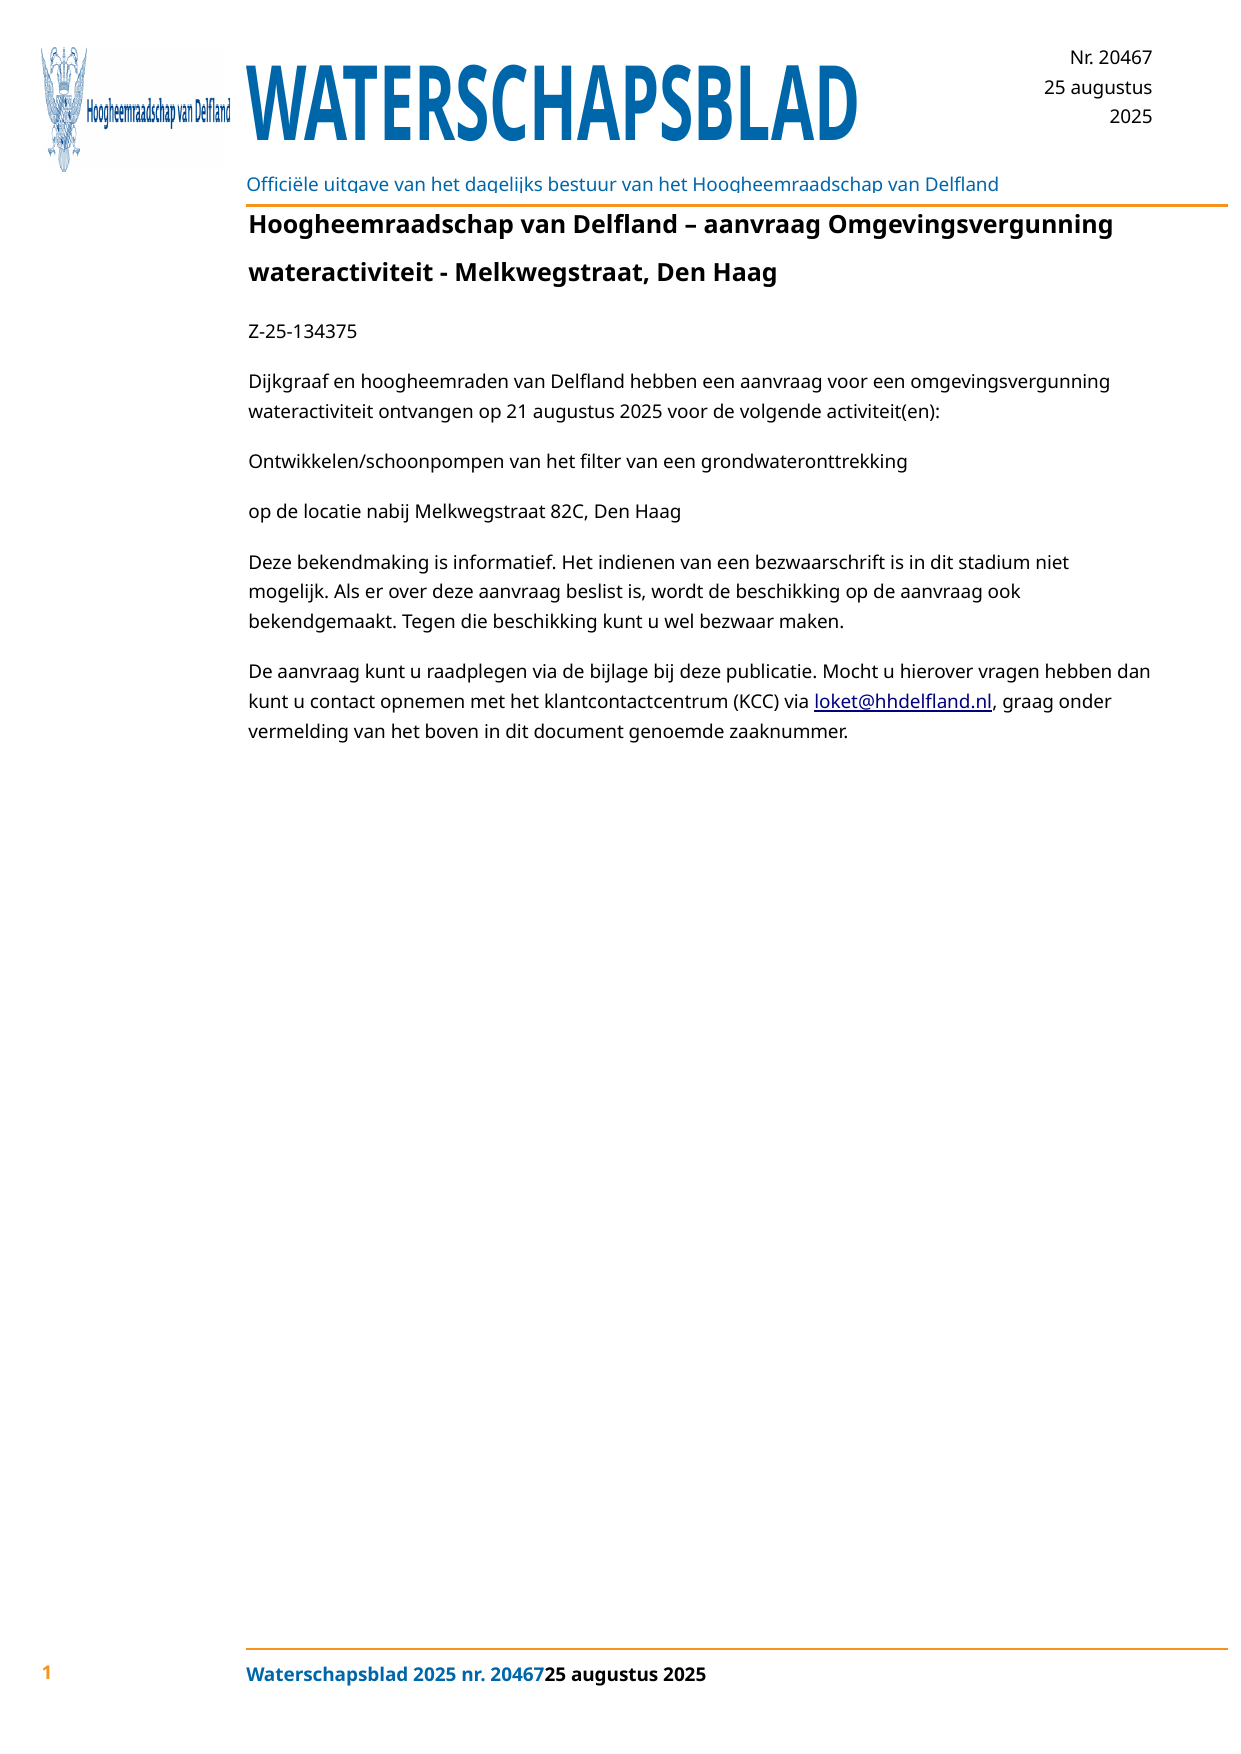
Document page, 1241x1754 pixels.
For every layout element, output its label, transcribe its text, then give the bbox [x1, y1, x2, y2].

text Dijkgraaf en hoogheemraden van Delfland hebben een aanvraag voor een omgevingsvergunning wateractiviteit ontvangen op 21 augustus 2025 voor de volgende activiteit(en): [248, 368, 1152, 424]
text op de locatie nabij Melkwegstraat 82C, Den Haag [248, 499, 1152, 524]
text De aanvraag kunt u raadplegen via de bijlage bij deze publicatie. Mocht u hierover vragen hebben dan kunt u contact opnemen met het klantcontactcentrum (KCC) via loket@hhdelfland.nl, graag onder vermelding van het boven in dit document genoemde zaaknummer. [248, 659, 1152, 744]
picture [41, 47, 231, 172]
text Hoogheemraadschap van Delfland – aanvraag Omgevingsvergunning wateractiviteit - Melkwegstraat, Den Haag [248, 207, 1152, 288]
text Ontwikkelen/schoonpompen van het filter van een grondwateronttrekking [248, 448, 1152, 474]
text Deze bekendmaking is informatief. Het indienen van een bezwaarschrift is in dit stadium niet mogelijk. Als er over deze aanvraag beslist is, wordt de beschikking op de aanvraag ook bekendgemaakt. Tegen die beschikking kunt u wel bezwaar maken. [248, 549, 1152, 634]
text Z-25-134375 [248, 318, 1152, 344]
